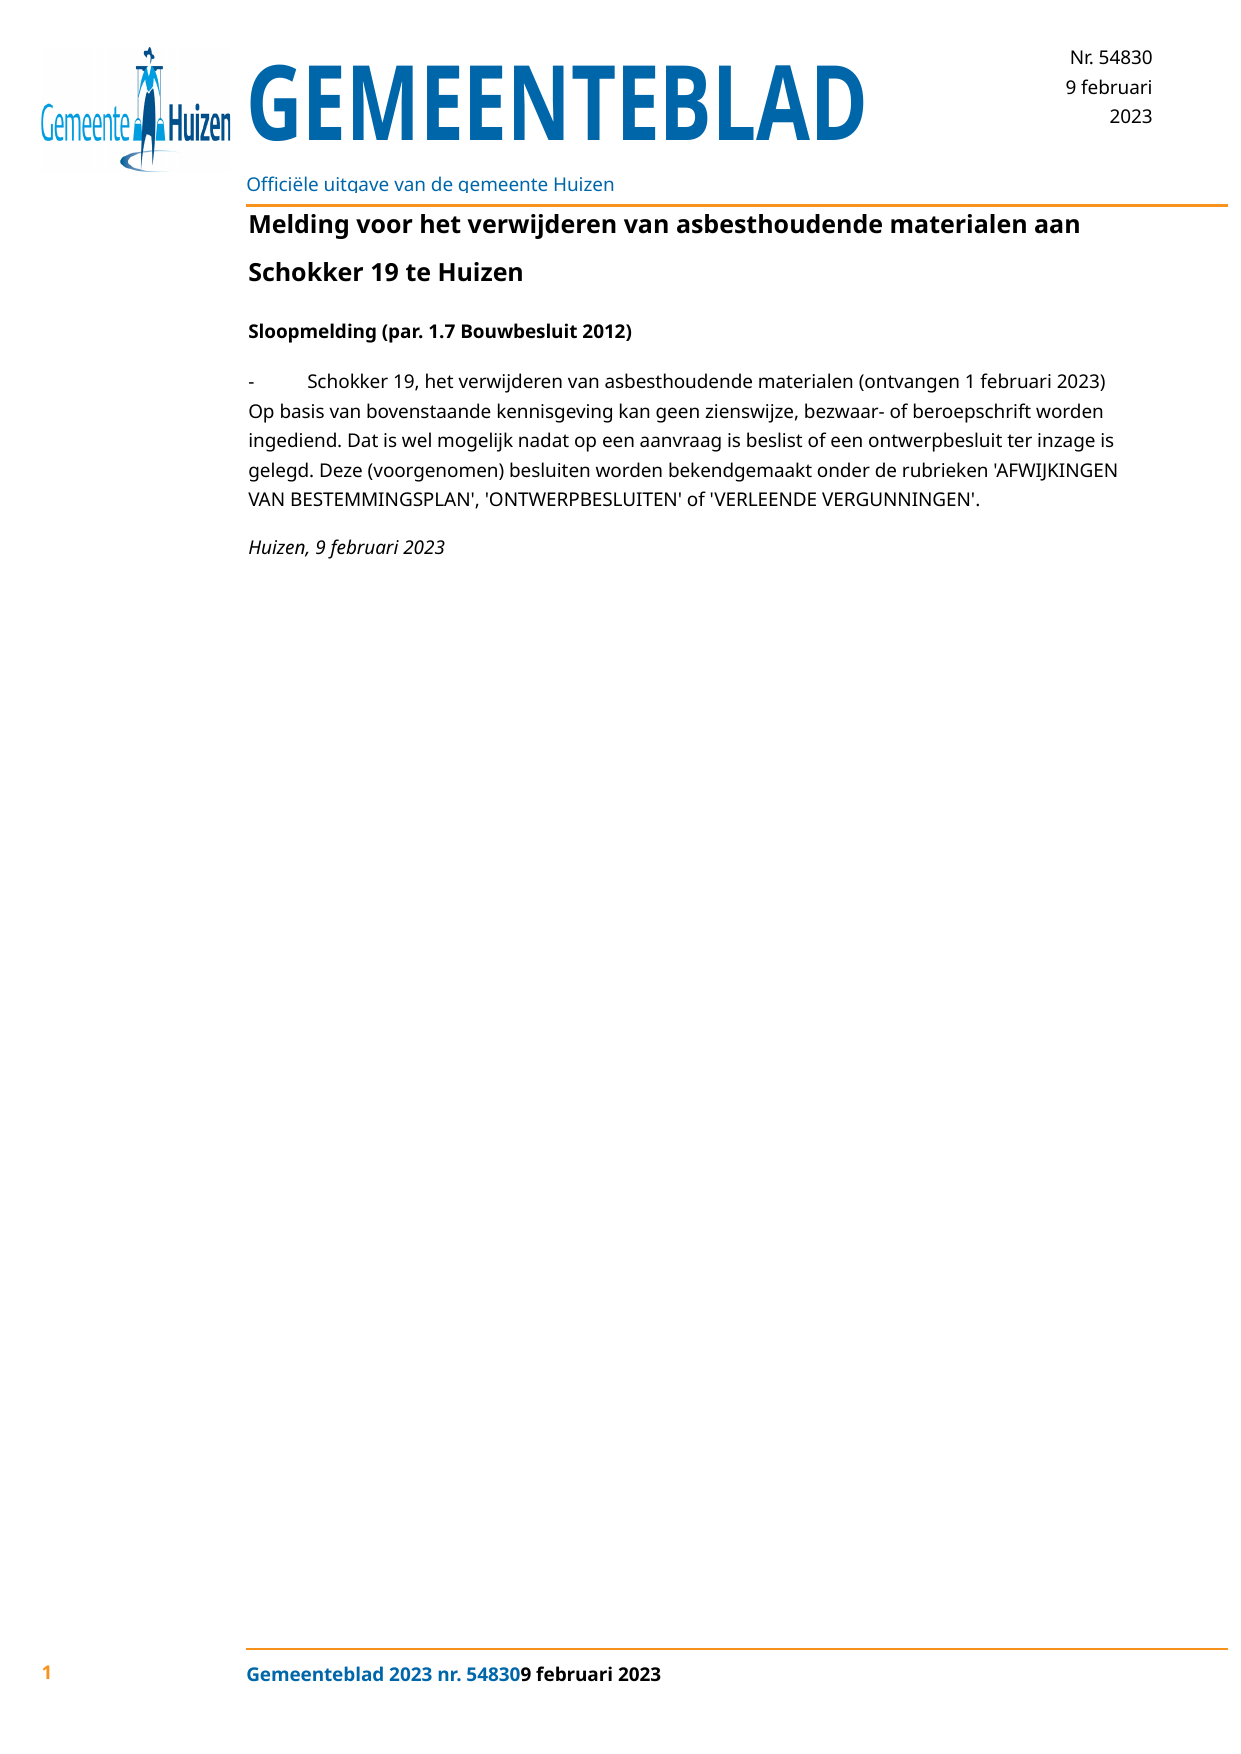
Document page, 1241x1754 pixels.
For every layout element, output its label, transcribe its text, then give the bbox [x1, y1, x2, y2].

text Melding voor het verwijderen van asbesthoudende materialen aan Schokker 19 te Huizen [248, 207, 1152, 288]
list Schokker 19, het verwijderen van asbesthoudende materialen (ontvangen 1 februari 2023) [248, 368, 1152, 394]
text Huizen, 9 februari 2023 [248, 534, 1152, 560]
text Op basis van bovenstaande kennisgeving kan geen zienswijze, bezwaar- of beroepschrift worden ingediend. Dat is wel mogelijk nadat op een aanvraag is beslist of een ontwerpbesluit ter inzage is gelegd. Deze (voorgenomen) besluiten worden bekendgemaakt onder de rubrieken 'AFWIJKINGEN VAN BESTEMMINGSPLAN', 'ONTWERPBESLUITEN' of 'VERLEENDE VERGUNNINGEN'. [248, 398, 1152, 512]
text Sloopmelding (par. 1.7 Bouwbesluit 2012) [248, 318, 1152, 344]
picture [41, 47, 231, 172]
